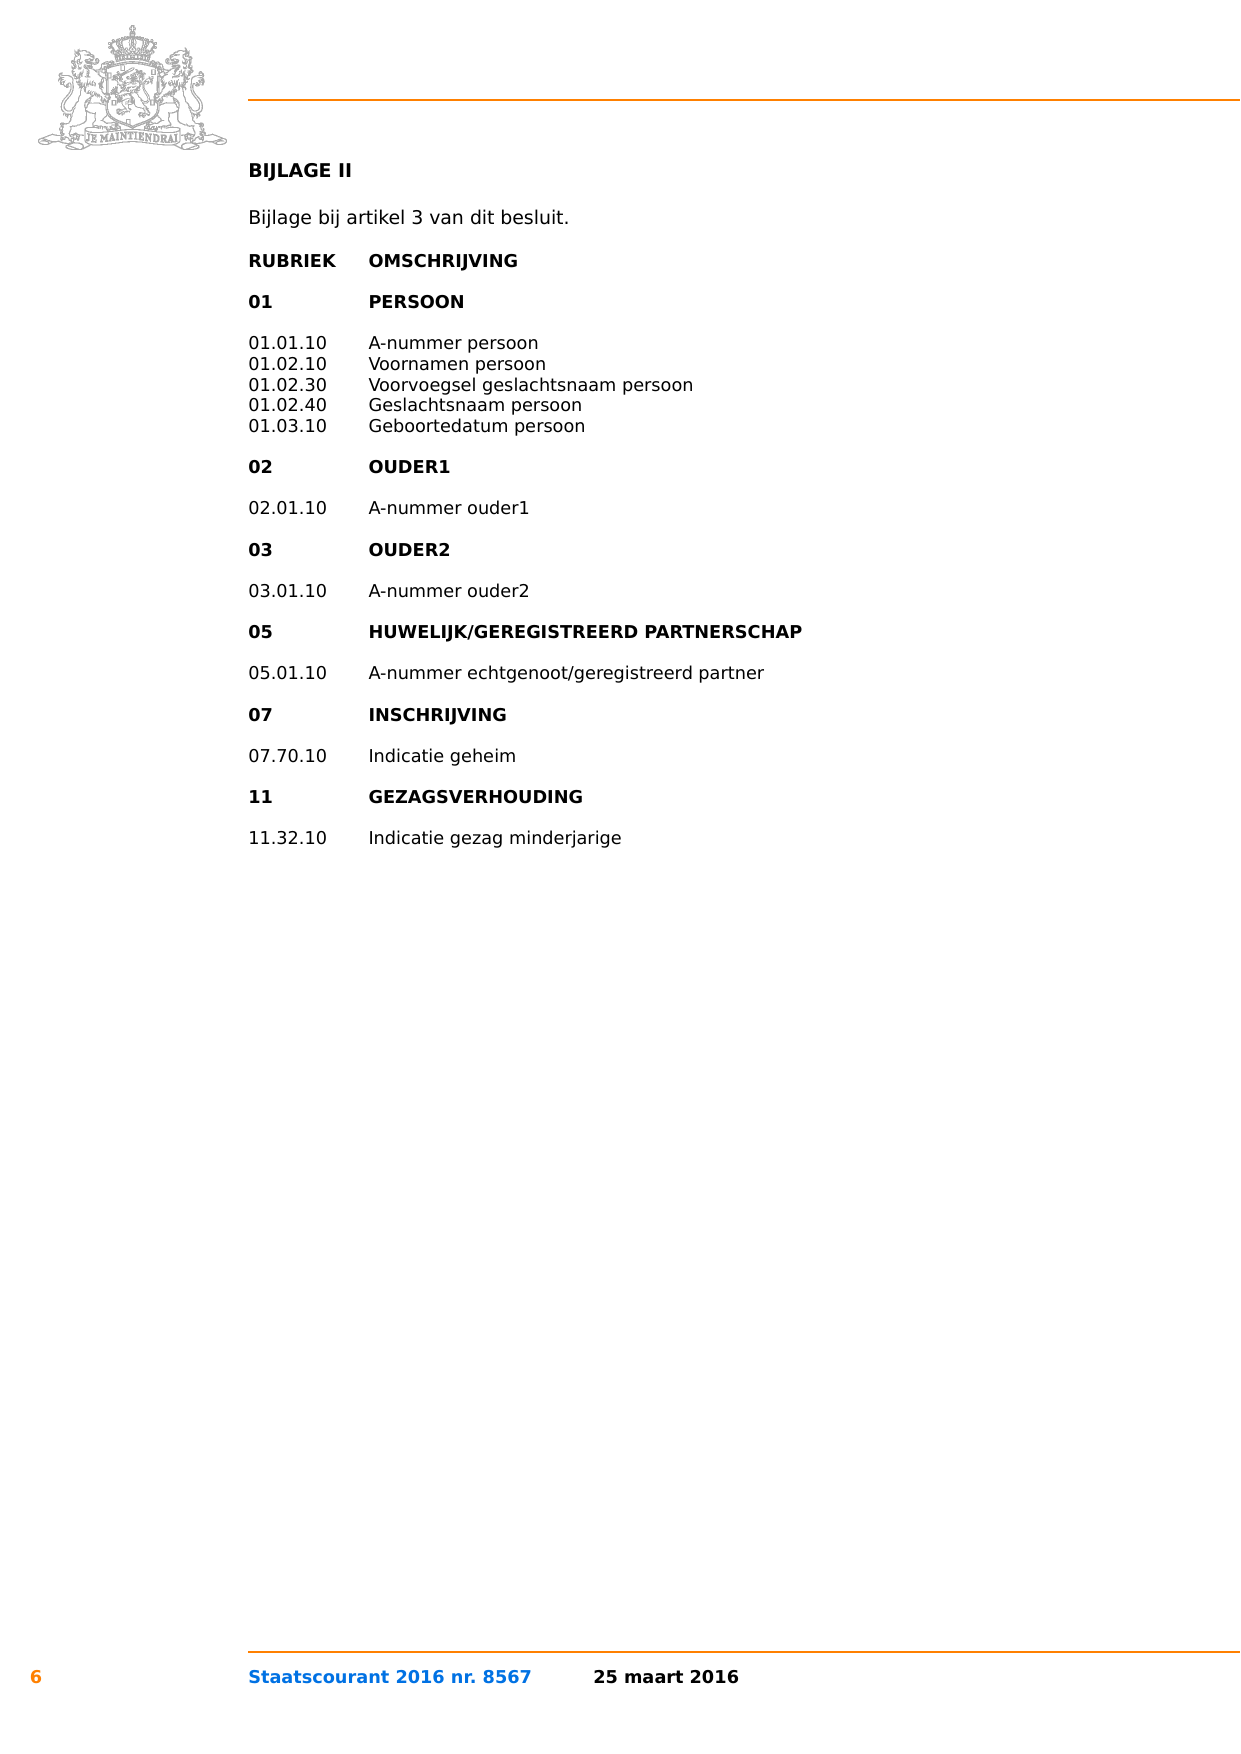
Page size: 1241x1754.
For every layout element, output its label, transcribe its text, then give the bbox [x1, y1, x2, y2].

text Bijlage bij artikel 3 van dit besluit. [248, 207, 1163, 229]
table_cell Voorvoegsel geslachtsnaam persoon [363, 375, 1163, 395]
table_cell [363, 313, 1163, 333]
table_cell [248, 436, 362, 457]
table_cell 07 [248, 705, 362, 725]
table_cell 07.70.10 [248, 746, 362, 766]
table_header RUBRIEK [248, 251, 362, 271]
table_cell [248, 271, 362, 292]
table_cell [248, 601, 362, 622]
table_cell Voornamen persoon [363, 354, 1163, 374]
table_cell Indicatie gezag minderjarige [363, 828, 1163, 849]
table_cell A-nummer ouder2 [363, 581, 1163, 601]
table_cell [363, 601, 1163, 622]
table_cell [363, 560, 1163, 581]
table_cell INSCHRIJVING [363, 705, 1163, 725]
table_cell 02.01.10 [248, 498, 362, 519]
table_cell 05.01.10 [248, 663, 362, 684]
table_cell 01 [248, 292, 362, 313]
table_cell [248, 313, 362, 333]
table_cell [363, 766, 1163, 787]
table_cell 01.01.10 [248, 333, 362, 354]
table_cell OUDER1 [363, 457, 1163, 478]
table_cell 03 [248, 540, 362, 560]
table_cell [248, 808, 362, 828]
table_cell 01.03.10 [248, 416, 362, 436]
table_cell A-nummer persoon [363, 333, 1163, 354]
table_cell A-nummer echtgenoot/geregistreerd partner [363, 663, 1163, 684]
table_cell [363, 643, 1163, 663]
table_cell [363, 725, 1163, 746]
table_cell 11.32.10 [248, 828, 362, 849]
table_cell 11 [248, 787, 362, 808]
subtitle BIJLAGE II [248, 160, 1163, 182]
table_cell HUWELIJK/GEREGISTREERD PARTNERSCHAP [363, 622, 1163, 643]
picture [38, 25, 227, 150]
table_cell [363, 478, 1163, 498]
table_cell [363, 519, 1163, 539]
table_cell 01.02.30 [248, 375, 362, 395]
table_cell [363, 808, 1163, 828]
table_cell 01.02.40 [248, 395, 362, 416]
table_cell 05 [248, 622, 362, 643]
table_cell [248, 478, 362, 498]
table_cell [248, 725, 362, 746]
table_cell [363, 436, 1163, 457]
table_cell [363, 684, 1163, 704]
table_cell 02 [248, 457, 362, 478]
table_cell Geslachtsnaam persoon [363, 395, 1163, 416]
table_cell PERSOON [363, 292, 1163, 313]
table_cell Geboortedatum persoon [363, 416, 1163, 436]
table_header OMSCHRIJVING [363, 251, 1163, 271]
table_cell [248, 766, 362, 787]
table_cell [248, 519, 362, 539]
table_cell [363, 271, 1163, 292]
table_cell [248, 643, 362, 663]
table_cell 03.01.10 [248, 581, 362, 601]
table_cell [248, 560, 362, 581]
table_cell GEZAGSVERHOUDING [363, 787, 1163, 808]
table_cell 01.02.10 [248, 354, 362, 374]
table_cell OUDER2 [363, 540, 1163, 560]
table_cell Indicatie geheim [363, 746, 1163, 766]
table_cell A-nummer ouder1 [363, 498, 1163, 519]
table_cell [248, 684, 362, 704]
